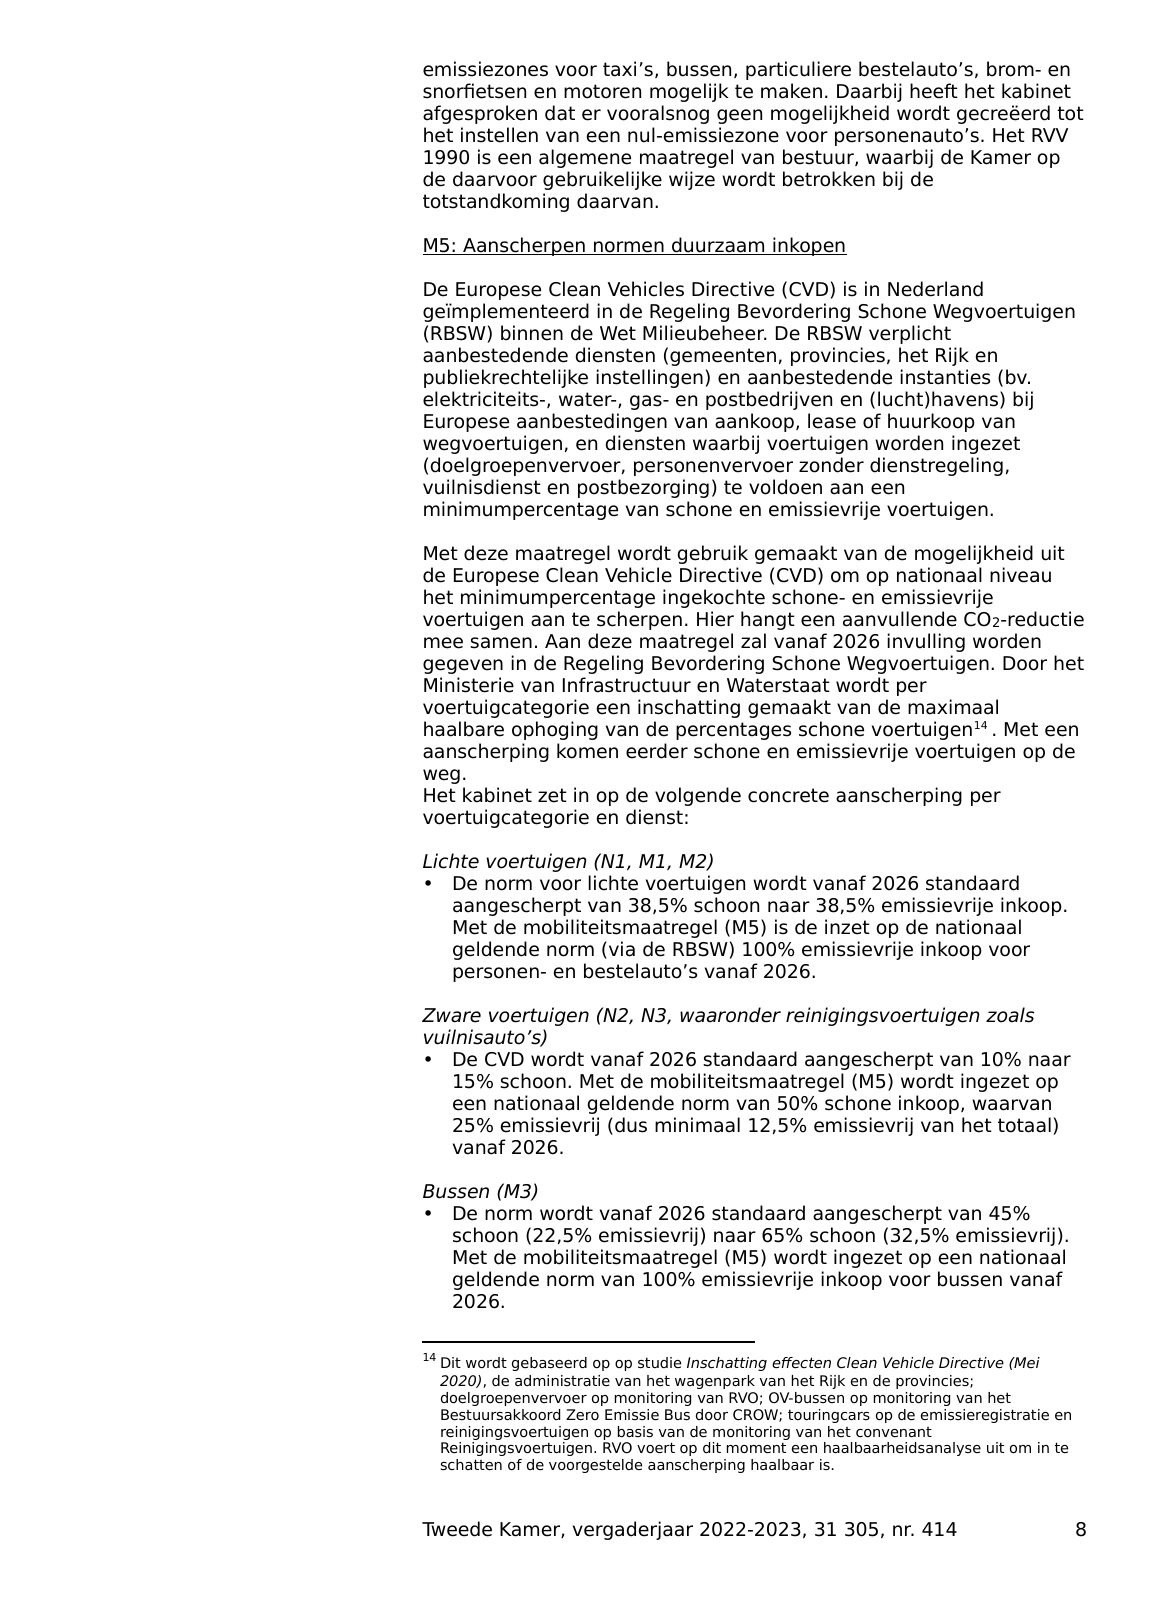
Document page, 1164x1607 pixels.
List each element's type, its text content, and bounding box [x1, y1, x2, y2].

text • De norm wordt vanaf 2026 standaard aangescherpt van 45% schoon (22,5% emissievrij) naar 65% schoon (32,5% emissievrij). Met de mobiliteitsmaatregel (M5) wordt ingezet op een nationaal geldende norm van 100% emissievrije inkoop voor bussen vanaf 2026. [422, 1203, 1087, 1313]
subtitle Zware voertuigen (N2, N3, waaronder reinigingsvoertuigen zoals vuilnisauto’s) [422, 1005, 1087, 1049]
text Met deze maatregel wordt gebruik gemaakt van de mogelijkheid uit de Europese Clean Vehicle Directive (CVD) om op nationaal niveau het minimumpercentage ingekochte schone- en emissievrije voertuigen aan te scherpen. Hier hangt een aanvullende CO2-reductie mee samen. Aan deze maatregel zal vanaf 2026 invulling worden gegeven in de Regeling Bevordering Schone Wegvoertuigen. Door het Ministerie van Infrastructuur en Waterstaat wordt per voertuigcategorie een inschatting gemaakt van de maximaal haalbare ophoging van de percentages schone voertuigen. Met een aanscherping komen eerder schone en emissievrije voertuigen op de weg. [422, 543, 1087, 785]
subtitle M5: Aanscherpen normen duurzaam inkopen [422, 235, 1087, 257]
subtitle Lichte voertuigen (N1, M1, M2) [422, 851, 1087, 873]
text • De CVD wordt vanaf 2026 standaard aangescherpt van 10% naar 15% schoon. Met de mobiliteitsmaatregel (M5) wordt ingezet op een nationaal geldende norm van 50% schone inkoop, waarvan 25% emissievrij (dus minimaal 12,5% emissievrij van het totaal) vanaf 2026. [422, 1049, 1087, 1159]
text emissiezones voor taxi’s, bussen, particuliere bestelauto’s, brom- en snorfietsen en motoren mogelijk te maken. Daarbij heeft het kabinet afgesproken dat er vooralsnog geen mogelijkheid wordt gecreëerd tot het instellen van een nul-emissiezone voor personenauto’s. Het RVV 1990 is een algemene maatregel van bestuur, waarbij de Kamer op de daarvoor gebruikelijke wijze wordt betrokken bij de totstandkoming daarvan. [422, 59, 1087, 213]
text Dit wordt gebaseerd op op studie Inschatting effecten Clean Vehicle Directive (Mei 2020), de administratie van het wagenpark van het Rijk en de provincies; doelgroepenvervoer op monitoring van RVO; OV-bussen op monitoring van het Bestuursakkoord Zero Emissie Bus door CROW; touringcars op de emissieregistratie en reinigingsvoertuigen op basis van de monitoring van het convenant Reinigingsvoertuigen. RVO voert op dit moment een haalbaarheidsanalyse uit om in te schatten of de voorgestelde aanscherping haalbaar is. [422, 1351, 1087, 1474]
text De Europese Clean Vehicles Directive (CVD) is in Nederland geïmplementeerd in de Regeling Bevordering Schone Wegvoertuigen (RBSW) binnen de Wet Milieubeheer. De RBSW verplicht aanbestedende diensten (gemeenten, provincies, het Rijk en publiekrechtelijke instellingen) en aanbestedende instanties (bv. elektriciteits-, water-, gas- en postbedrijven en (lucht)havens) bij Europese aanbestedingen van aankoop, lease of huurkoop van wegvoertuigen, en diensten waarbij voertuigen worden ingezet (doelgroepenvervoer, personenvervoer zonder dienstregeling, vuilnisdienst en postbezorging) te voldoen aan een minimumpercentage van schone en emissievrije voertuigen. [422, 279, 1087, 521]
text Het kabinet zet in op de volgende concrete aanscherping per voertuigcategorie en dienst: [422, 785, 1087, 829]
text • De norm voor lichte voertuigen wordt vanaf 2026 standaard aangescherpt van 38,5% schoon naar 38,5% emissievrije inkoop. Met de mobiliteitsmaatregel (M5) is de inzet op de nationaal geldende norm (via de RBSW) 100% emissievrije inkoop voor personen- en bestelauto’s vanaf 2026. [422, 873, 1087, 983]
subtitle Bussen (M3) [422, 1181, 1087, 1203]
